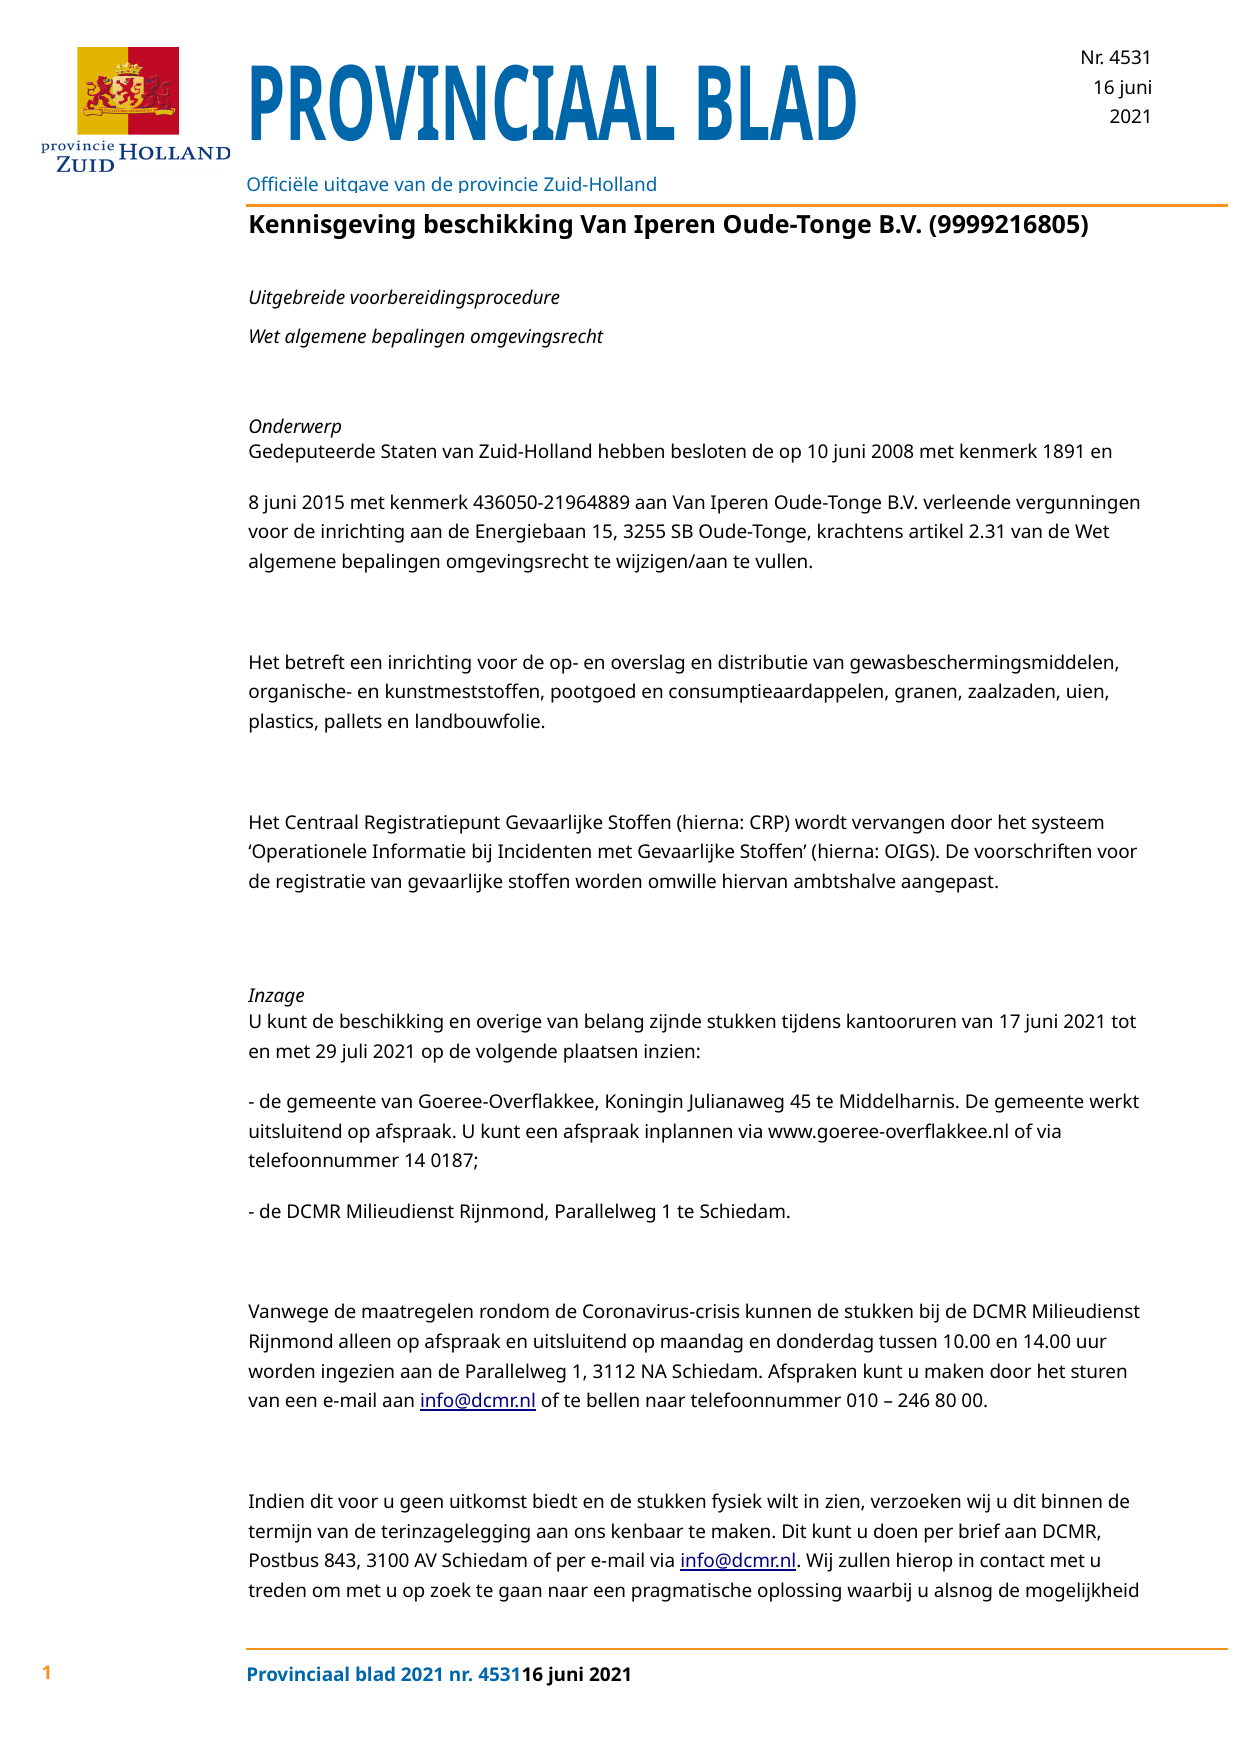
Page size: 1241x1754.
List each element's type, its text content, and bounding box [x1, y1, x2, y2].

text Uitgebreide voorbereidingsprocedure [248, 284, 1152, 309]
text Kennisgeving beschikking Van Iperen Oude-Tonge B.V. (9999216805) [248, 207, 1152, 241]
text Gedeputeerde Staten van Zuid-Holland hebben besloten de op 10 juni 2008 met kenmerk 1891 en [248, 438, 1152, 464]
text - de DCMR Milieudienst Rijnmond, Parallelweg 1 te Schiedam. [248, 1198, 1152, 1223]
text Inzage [248, 982, 1152, 1008]
text Het betreft een inrichting voor de op- en overslag en distributie van gewasbeschermingsmiddelen, organische- en kunstmeststoffen, pootgoed en consumptieaardappelen, granen, zaalzaden, uien, plastics, pallets en landbouwfolie. [248, 649, 1152, 734]
text U kunt de beschikking en overige van belang zijnde stukken tijdens kantooruren van 17 juni 2021 tot en met 29 juli 2021 op de volgende plaatsen inzien: [248, 1008, 1152, 1063]
text Onderwerp [248, 413, 1152, 438]
text Het Centraal Registratiepunt Gevaarlijke Stoffen (hierna: CRP) wordt vervangen door het systeem ‘Operationele Informatie bij Incidenten met Gevaarlijke Stoffen’ (hierna: OIGS). De voorschriften voor de registratie van gevaarlijke stoffen worden omwille hiervan ambtshalve aangepast. [248, 809, 1152, 894]
text - de gemeente van Goeree-Overflakkee, Koningin Julianaweg 45 te Middelharnis. De gemeente werkt uitsluitend op afspraak. U kunt een afspraak inplannen via www.goeree-overflakkee.nl of via telefoonnummer 14 0187; [248, 1088, 1152, 1173]
text Vanwege de maatregelen rondom de Coronavirus-crisis kunnen de stukken bij de DCMR Milieudienst Rijnmond alleen op afspraak en uitsluitend op maandag en donderdag tussen 10.00 en 14.00 uur worden ingezien aan de Parallelweg 1, 3112 NA Schiedam. Afspraken kunt u maken door het sturen van een e-mail aan info@dcmr.nl of te bellen naar telefoonnummer 010 – 246 80 00. [248, 1299, 1152, 1413]
picture [41, 47, 231, 172]
text Wet algemene bepalingen omgevingsrecht [248, 323, 1152, 349]
text 8 juni 2015 met kenmerk 436050-21964889 aan Van Iperen Oude-Tonge B.V. verleende vergunningen voor de inrichting aan de Energiebaan 15, 3255 SB Oude-Tonge, krachtens artikel 2.31 van de Wet algemene bepalingen omgevingsrecht te wijzigen/aan te vullen. [248, 489, 1152, 574]
text Indien dit voor u geen uitkomst biedt en de stukken fysiek wilt in zien, verzoeken wij u dit binnen de termijn van de terinzagelegging aan ons kenbaar te maken. Dit kunt u doen per brief aan DCMR, Postbus 843, 3100 AV Schiedam of per e-mail via info@dcmr.nl. Wij zullen hierop in contact met u treden om met u op zoek te gaan naar een pragmatische oplossing waarbij u alsnog de mogelijkheid [248, 1488, 1152, 1603]
